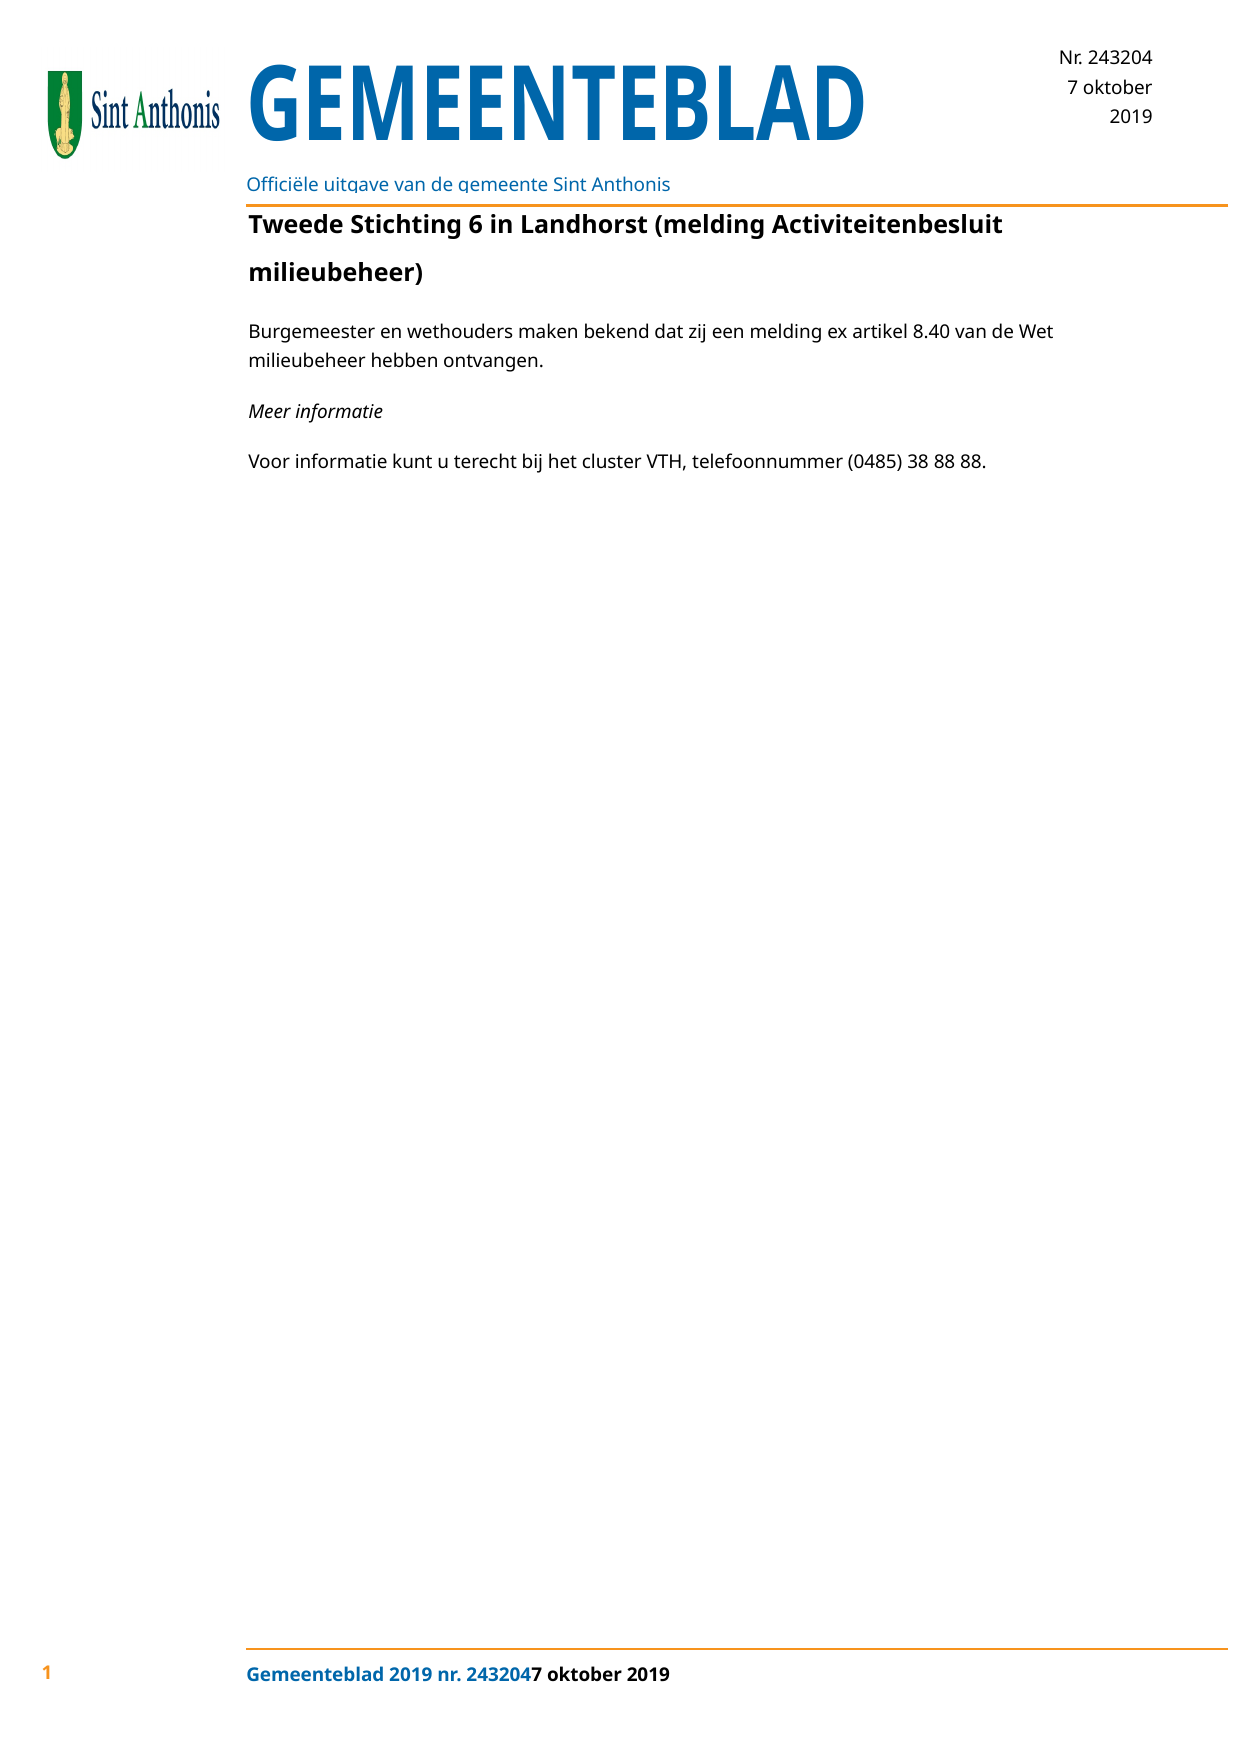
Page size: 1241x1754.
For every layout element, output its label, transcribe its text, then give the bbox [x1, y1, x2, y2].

text Tweede Stichting 6 in Landhorst (melding Activiteitenbesluit milieubeheer) [248, 207, 1152, 288]
text Voor informatie kunt u terecht bij het cluster VTH, telefoonnummer (0485) 38 88 88. [248, 448, 1152, 474]
text Meer informatie [248, 398, 1152, 424]
text Burgemeester en wethouders maken bekend dat zij een melding ex artikel 8.40 van de Wet milieubeheer hebben ontvangen. [248, 318, 1152, 373]
picture [41, 47, 231, 172]
